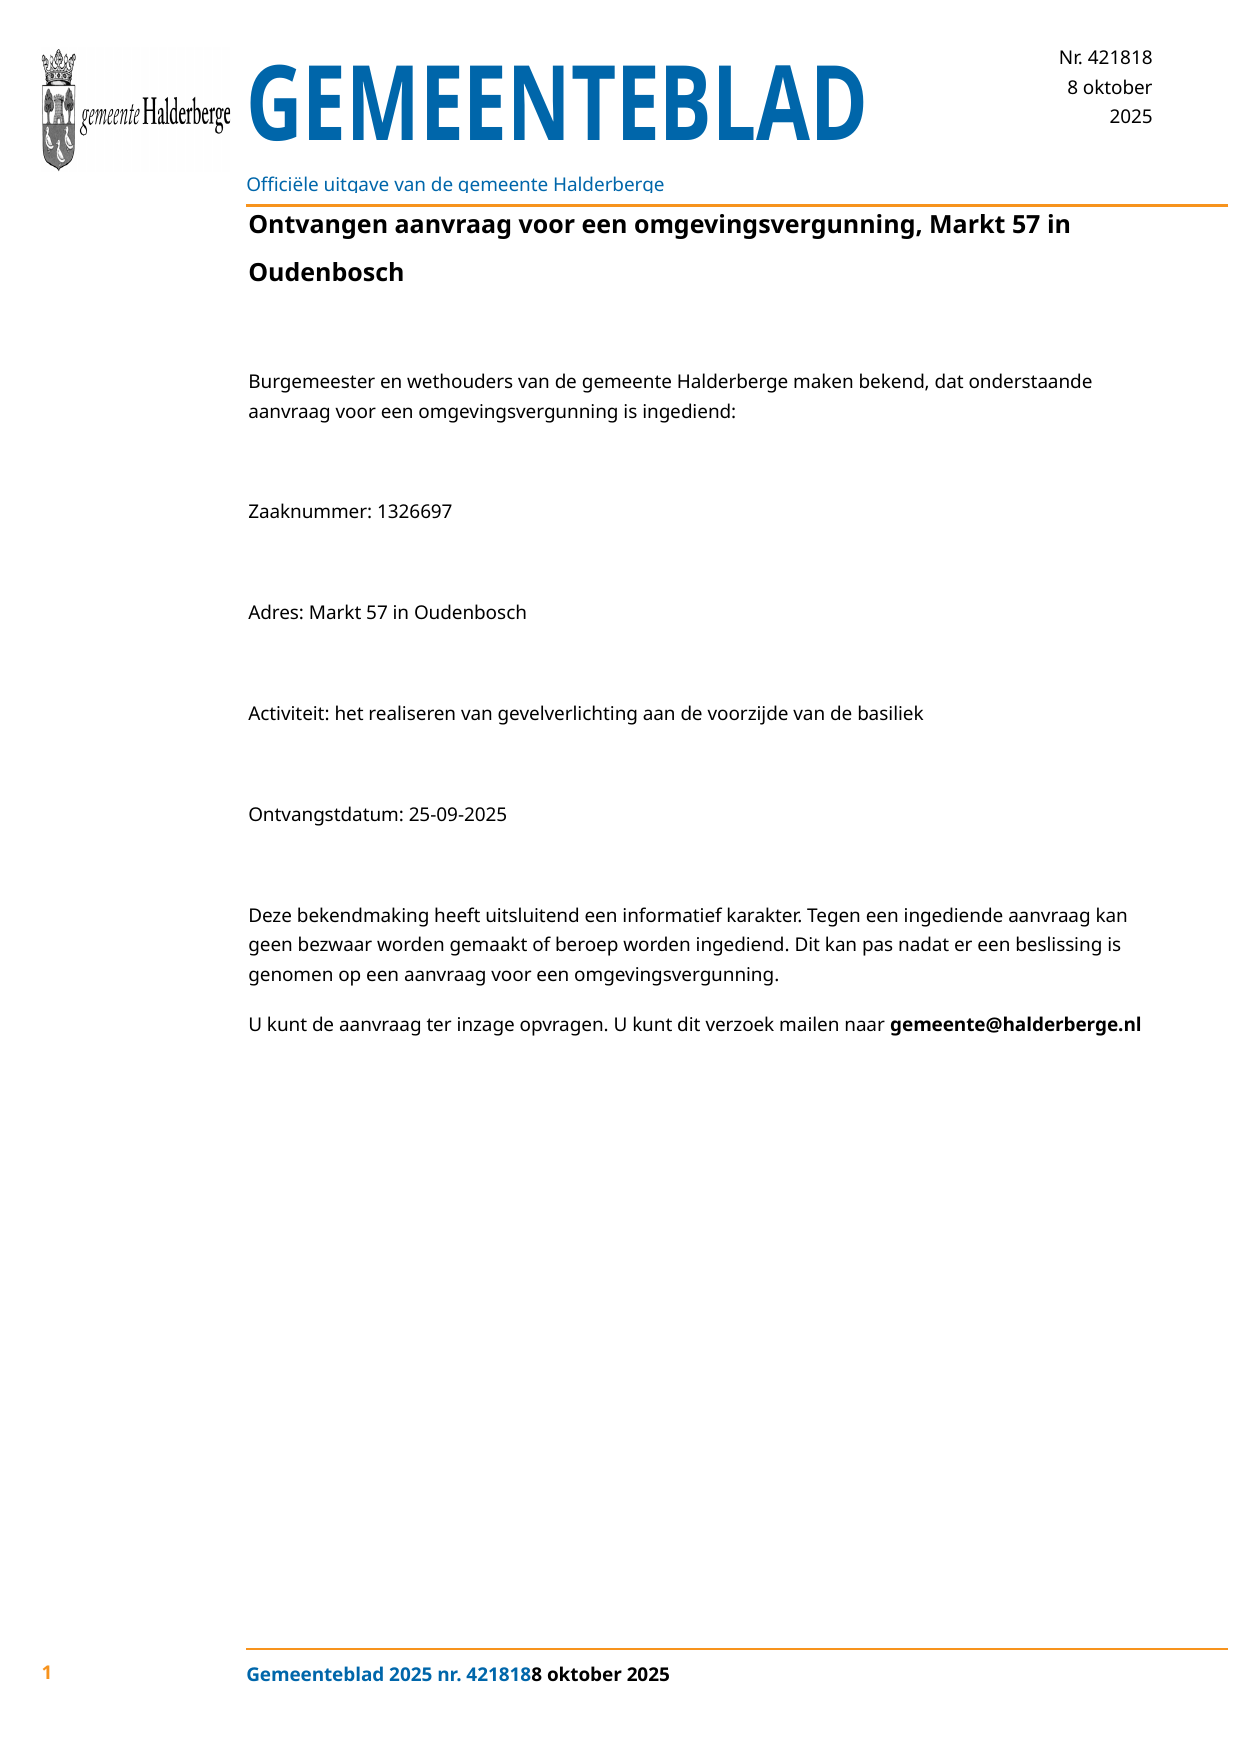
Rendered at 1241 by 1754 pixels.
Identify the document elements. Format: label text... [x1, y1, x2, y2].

text Ontvangstdatum: 25-09-2025 [248, 801, 1152, 827]
text Ontvangen aanvraag voor een omgevingsvergunning, Markt 57 in Oudenbosch [248, 207, 1152, 288]
text Adres: Markt 57 in Oudenbosch [248, 599, 1152, 625]
text U kunt de aanvraag ter inzage opvragen. U kunt dit verzoek mailen naar gemeente@halderberge.nl [248, 1012, 1152, 1037]
text Burgemeester en wethouders van de gemeente Halderberge maken bekend, dat onderstaande aanvraag voor een omgevingsvergunning is ingediend: [248, 368, 1152, 424]
text Zaaknummer: 1326697 [248, 499, 1152, 524]
text Deze bekendmaking heeft uitsluitend een informatief karakter. Tegen een ingediende aanvraag kan geen bezwaar worden gemaakt of beroep worden ingediend. Dit kan pas nadat er een beslissing is genomen op een aanvraag voor een omgevingsvergunning. [248, 902, 1152, 987]
text Activiteit: het realiseren van gevelverlichting aan de voorzijde van de basiliek [248, 700, 1152, 726]
picture [41, 47, 231, 172]
